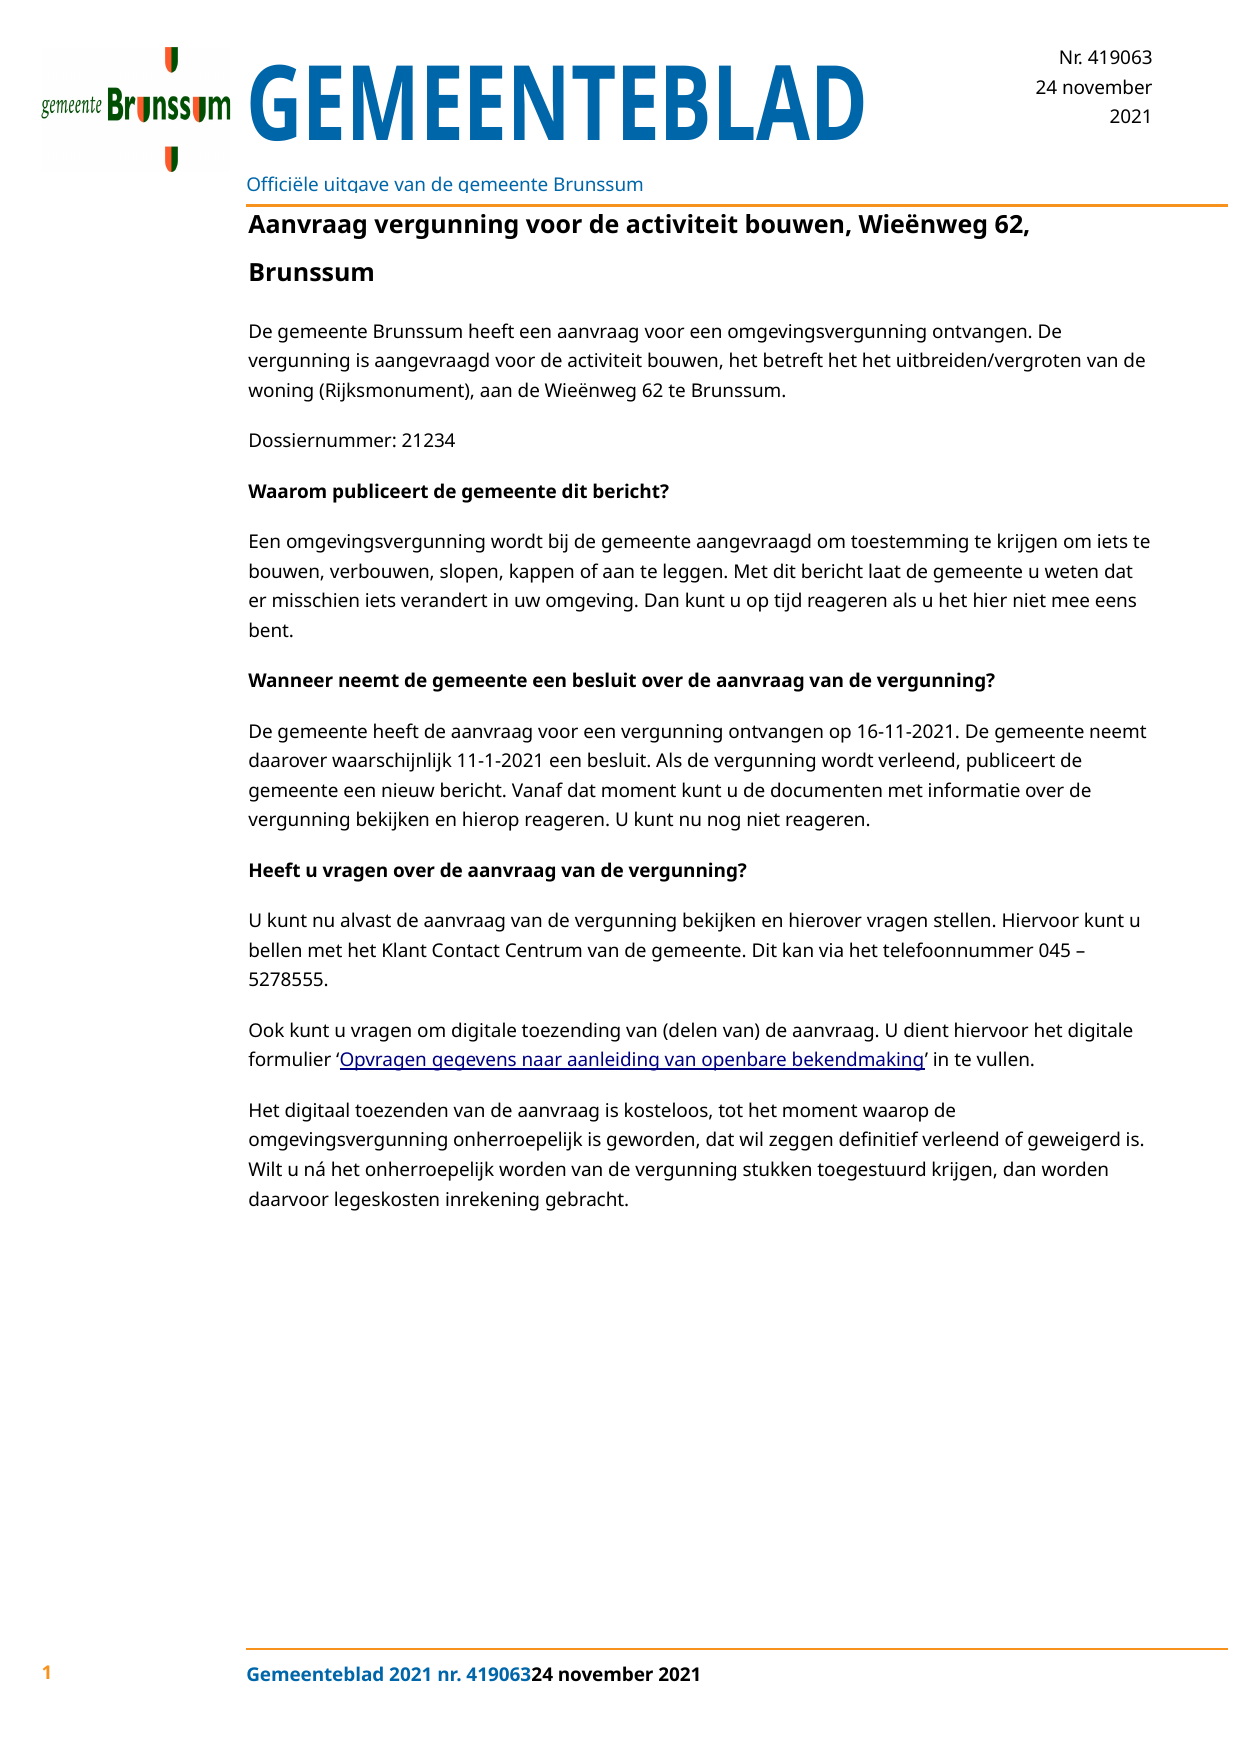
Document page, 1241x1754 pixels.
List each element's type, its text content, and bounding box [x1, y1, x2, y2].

text Een omgevingsvergunning wordt bij de gemeente aangevraagd om toestemming te krijgen om iets te bouwen, verbouwen, slopen, kappen of aan te leggen. Met dit bericht laat de gemeente u weten dat er misschien iets verandert in uw omgeving. Dan kunt u op tijd reageren als u het hier niet mee eens bent. [248, 528, 1152, 643]
text Waarom publiceert de gemeente dit bericht? [248, 478, 1152, 504]
text Aanvraag vergunning voor de activiteit bouwen, Wieënweg 62, Brunssum [248, 207, 1152, 288]
text De gemeente heeft de aanvraag voor een vergunning ontvangen op 16-11-2021. De gemeente neemt daarover waarschijnlijk 11-1-2021 een besluit. Als de vergunning wordt verleend, publiceert de gemeente een nieuw bericht. Vanaf dat moment kunt u de documenten met informatie over de vergunning bekijken en hierop reageren. U kunt nu nog niet reageren. [248, 718, 1152, 832]
text U kunt nu alvast de aanvraag van de vergunning bekijken en hierover vragen stellen. Hiervoor kunt u bellen met het Klant Contact Centrum van de gemeente. Dit kan via het telefoonnummer 045 – 5278555. [248, 907, 1152, 992]
text Heeft u vragen over de aanvraag van de vergunning? [248, 857, 1152, 883]
text Ook kunt u vragen om digitale toezending van (delen van) de aanvraag. U dient hiervoor het digitale formulier ‘Opvragen gegevens naar aanleiding van openbare bekendmaking’ in te vullen. [248, 1017, 1152, 1072]
text De gemeente Brunssum heeft een aanvraag voor een omgevingsvergunning ontvangen. De vergunning is aangevraagd voor de activiteit bouwen, het betreft het het uitbreiden/vergroten van de woning (Rijksmonument), aan de Wieënweg 62 te Brunssum. [248, 318, 1152, 403]
picture [41, 47, 231, 172]
text Wanneer neemt de gemeente een besluit over de aanvraag van de vergunning? [248, 667, 1152, 693]
text Dossiernummer: 21234 [248, 427, 1152, 453]
text Het digitaal toezenden van de aanvraag is kosteloos, tot het moment waarop de omgevingsvergunning onherroepelijk is geworden, dat wil zeggen definitief verleend of geweigerd is. Wilt u ná het onherroepelijk worden van de vergunning stukken toegestuurd krijgen, dan worden daarvoor legeskosten inrekening gebracht. [248, 1097, 1152, 1212]
